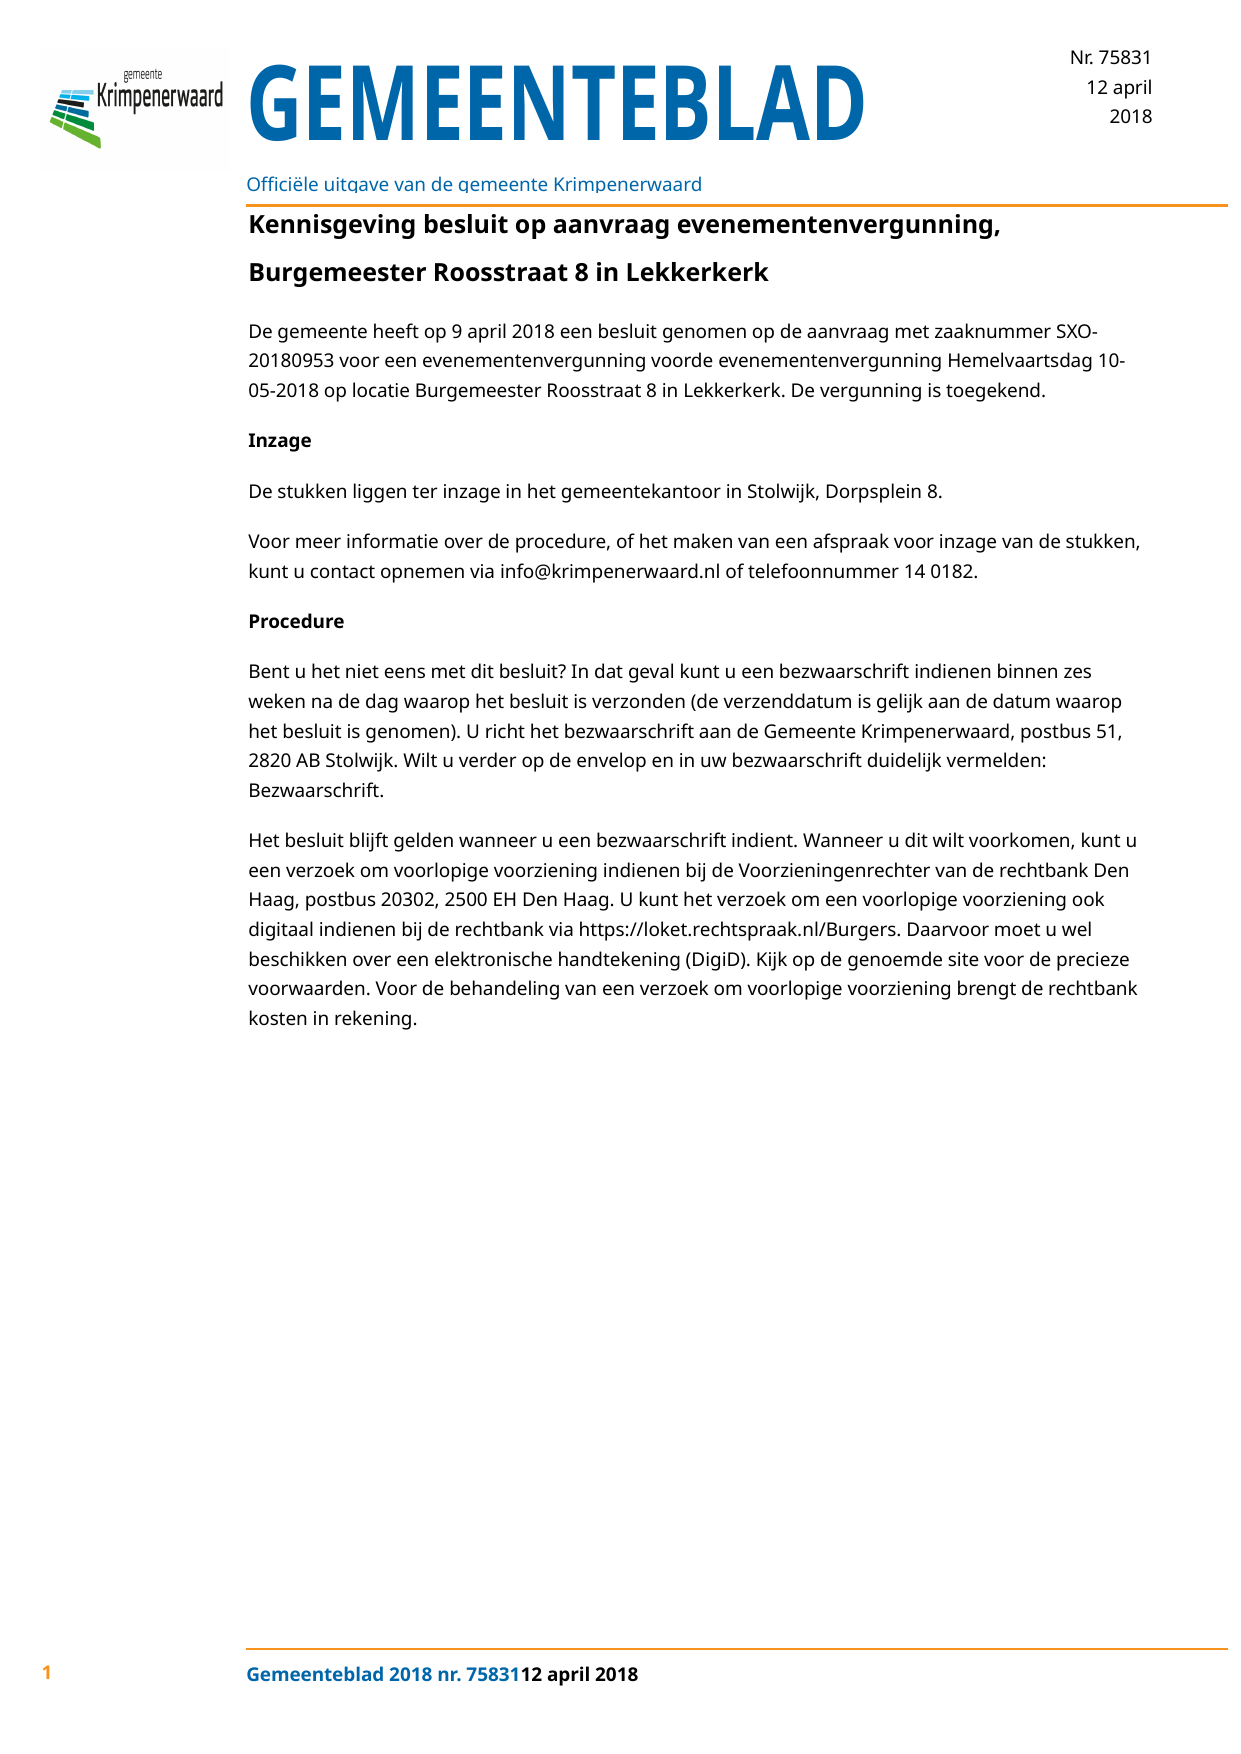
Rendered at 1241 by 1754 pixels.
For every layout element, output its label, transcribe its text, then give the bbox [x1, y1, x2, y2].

text Bent u het niet eens met dit besluit? In dat geval kunt u een bezwaarschrift indienen binnen zes weken na de dag waarop het besluit is verzonden (de verzenddatum is gelijk aan de datum waarop het besluit is genomen). U richt het bezwaarschrift aan de Gemeente Krimpenerwaard, postbus 51, 2820 AB Stolwijk. Wilt u verder op de envelop en in uw bezwaarschrift duidelijk vermelden: Bezwaarschrift. [248, 659, 1152, 803]
text Procedure [248, 608, 1152, 634]
text De stukken liggen ter inzage in het gemeentekantoor in Stolwijk, Dorpsplein 8. [248, 478, 1152, 504]
text Voor meer informatie over de procedure, of het maken van een afspraak voor inzage van de stukken, kunt u contact opnemen via info@krimpenerwaard.nl of telefoonnummer 14 0182. [248, 528, 1152, 584]
text Inzage [248, 427, 1152, 453]
picture [41, 47, 231, 172]
text Kennisgeving besluit op aanvraag evenementenvergunning, Burgemeester Roosstraat 8 in Lekkerkerk [248, 207, 1152, 288]
text Het besluit blijft gelden wanneer u een bezwaarschrift indient. Wanneer u dit wilt voorkomen, kunt u een verzoek om voorlopige voorziening indienen bij de Voorzieningenrechter van de rechtbank Den Haag, postbus 20302, 2500 EH Den Haag. U kunt het verzoek om een voorlopige voorziening ook digitaal indienen bij de rechtbank via https://loket.rechtspraak.nl/Burgers. Daarvoor moet u wel beschikken over een elektronische handtekening (DigiD). Kijk op de genoemde site voor de precieze voorwaarden. Voor de behandeling van een verzoek om voorlopige voorziening brengt de rechtbank kosten in rekening. [248, 827, 1152, 1031]
text De gemeente heeft op 9 april 2018 een besluit genomen op de aanvraag met zaaknummer SXO-20180953 voor een evenementenvergunning voorde evenementenvergunning Hemelvaartsdag 10-05-2018 op locatie Burgemeester Roosstraat 8 in Lekkerkerk. De vergunning is toegekend. [248, 318, 1152, 403]
